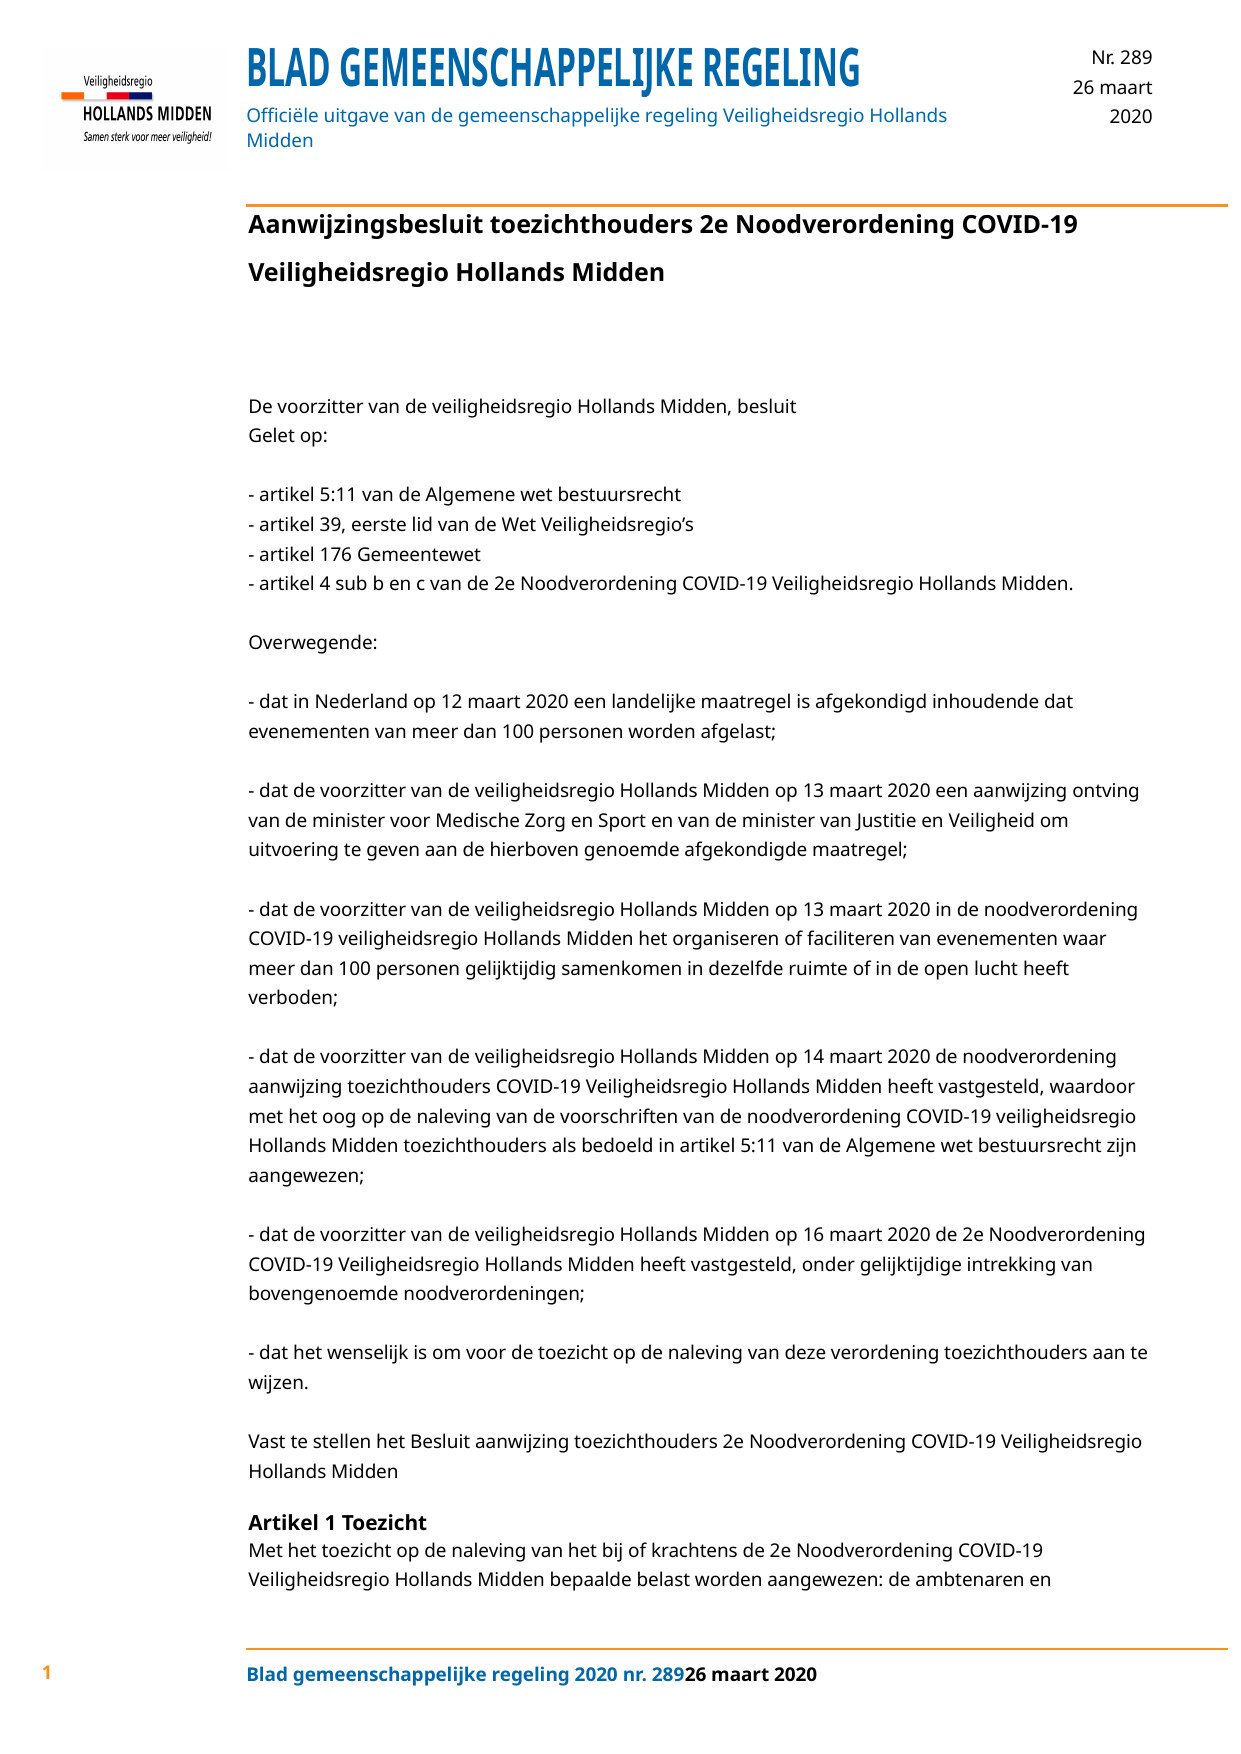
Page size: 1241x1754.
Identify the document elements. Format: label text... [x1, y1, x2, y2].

text - dat in Nederland op 12 maart 2020 een landelijke maatregel is afgekondigd inhoudende dat evenementen van meer dan 100 personen worden afgelast; [248, 689, 1152, 744]
text De voorzitter van de veiligheidsregio Hollands Midden, besluit [248, 393, 1152, 419]
text - artikel 5:11 van de Algemene wet bestuursrecht [248, 482, 1152, 507]
text Vast te stellen het Besluit aanwijzing toezichthouders 2e Noodverordening COVID-19 Veiligheidsregio Hollands Midden [248, 1428, 1152, 1484]
picture [41, 47, 231, 172]
text Artikel 1 Toezicht [248, 1508, 1152, 1537]
text - dat het wenselijk is om voor de toezicht op de naleving van deze verordening toezichthouders aan te wijzen. [248, 1339, 1152, 1395]
text - dat de voorzitter van de veiligheidsregio Hollands Midden op 13 maart 2020 in de noodverordening COVID-19 veiligheidsregio Hollands Midden het organiseren of faciliteren van evenementen waar meer dan 100 personen gelijktijdig samenkomen in dezelfde ruimte of in de open lucht heeft verboden; [248, 896, 1152, 1010]
text - artikel 4 sub b en c van de 2e Noodverordening COVID-19 Veiligheidsregio Hollands Midden. [248, 570, 1152, 596]
text - dat de voorzitter van de veiligheidsregio Hollands Midden op 16 maart 2020 de 2e Noodverordening COVID-19 Veiligheidsregio Hollands Midden heeft vastgesteld, onder gelijktijdige intrekking van bovengenoemde noodverordeningen; [248, 1221, 1152, 1306]
text - artikel 39, eerste lid van de Wet Veiligheidsregio’s [248, 511, 1152, 537]
text Gelet op: [248, 422, 1152, 448]
text - dat de voorzitter van de veiligheidsregio Hollands Midden op 14 maart 2020 de noodverordening aanwijzing toezichthouders COVID-19 Veiligheidsregio Hollands Midden heeft vastgesteld, waardoor met het oog op de naleving van de voorschriften van de noodverordening COVID-19 veiligheidsregio Hollands Midden toezichthouders als bedoeld in artikel 5:11 van de Algemene wet bestuursrecht zijn aangewezen; [248, 1044, 1152, 1188]
text Overwegende: [248, 629, 1152, 655]
text Aanwijzingsbesluit toezichthouders 2e Noodverordening COVID-19 Veiligheidsregio Hollands Midden [248, 207, 1152, 288]
text - dat de voorzitter van de veiligheidsregio Hollands Midden op 13 maart 2020 een aanwijzing ontving van de minister voor Medische Zorg en Sport en van de minister van Justitie en Veiligheid om uitvoering te geven aan de hierboven genoemde afgekondigde maatregel; [248, 777, 1152, 862]
text Met het toezicht op de naleving van het bij of krachtens de 2e Noodverordening COVID-19 Veiligheidsregio Hollands Midden bepaalde belast worden aangewezen: de ambtenaren en [248, 1537, 1152, 1592]
text - artikel 176 Gemeentewet [248, 541, 1152, 567]
